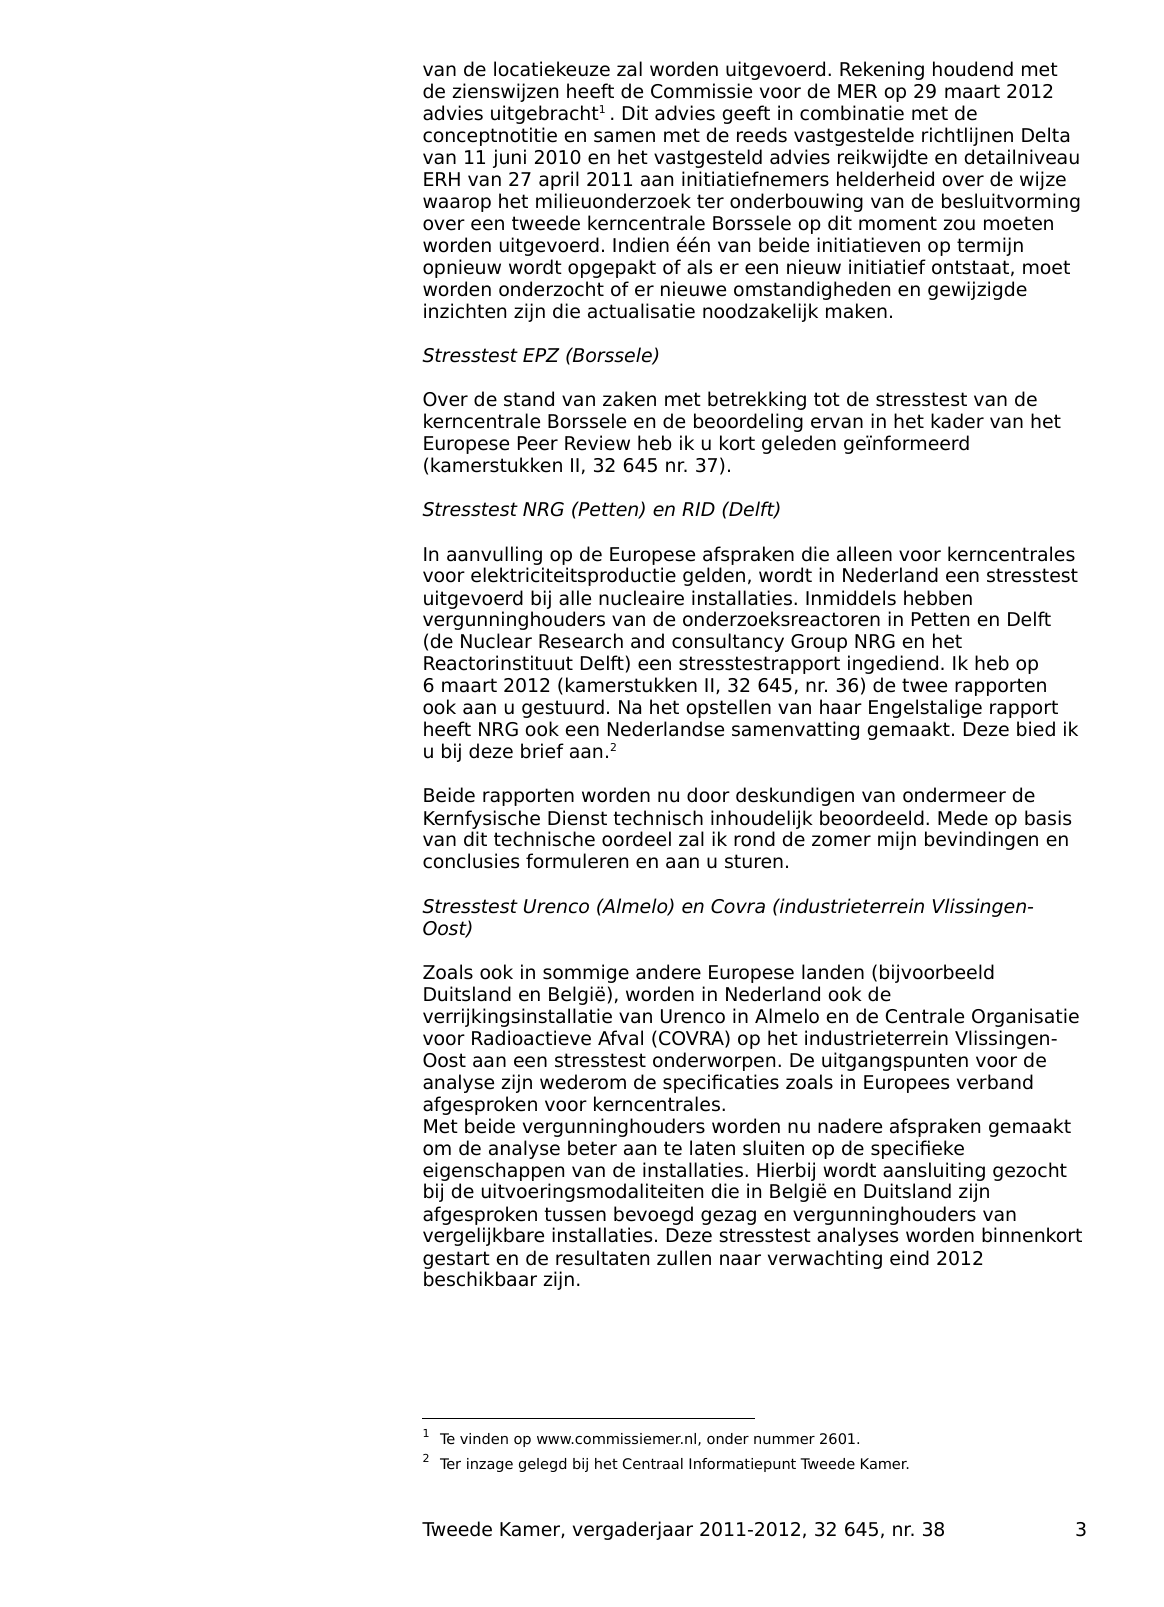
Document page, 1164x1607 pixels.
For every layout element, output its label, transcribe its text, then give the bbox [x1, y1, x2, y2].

text In aanvulling op de Europese afspraken die alleen voor kerncentrales voor elektriciteitsproductie gelden, wordt in Nederland een stresstest uitgevoerd bij alle nucleaire installaties. Inmiddels hebben vergunninghouders van de onderzoeksreactoren in Petten en Delft (de Nuclear Research and consultancy Group NRG en het Reactorinstituut Delft) een stresstestrapport ingediend. Ik heb op 6 maart 2012 (kamerstukken II, 32 645, nr. 36) de twee rapporten ook aan u gestuurd. Na het opstellen van haar Engelstalige rapport heeft NRG ook een Nederlandse samenvatting gemaakt. Deze bied ik u bij deze brief aan. [422, 543, 1087, 763]
text Met beide vergunninghouders worden nu nadere afspraken gemaakt om de analyse beter aan te laten sluiten op de specifieke eigenschappen van de installaties. Hierbij wordt aansluiting gezocht bij de uitvoeringsmodaliteiten die in België en Duitsland zijn afgesproken tussen bevoegd gezag en vergunninghouders van vergelijkbare installaties. Deze stresstest analyses worden binnenkort gestart en de resultaten zullen naar verwachting eind 2012 beschikbaar zijn. [422, 1116, 1087, 1291]
subtitle Stresstest NRG (Petten) en RID (Delft) [422, 499, 1087, 521]
subtitle Stresstest EPZ (Borssele) [422, 345, 1087, 367]
subtitle Stresstest Urenco (Almelo) en Covra (industrieterrein Vlissingen-Oost) [422, 896, 1087, 939]
text Ter inzage gelegd bij het Centraal Informatiepunt Tweede Kamer. [422, 1452, 1087, 1474]
text Beide rapporten worden nu door deskundigen van ondermeer de Kernfysische Dienst technisch inhoudelijk beoordeeld. Mede op basis van dit technische oordeel zal ik rond de zomer mijn bevindingen en conclusies formuleren en aan u sturen. [422, 785, 1087, 873]
text Te vinden op www.commissiemer.nl, onder nummer 2601. [422, 1427, 1087, 1449]
text Zoals ook in sommige andere Europese landen (bijvoorbeeld Duitsland en België), worden in Nederland ook de verrijkingsinstallatie van Urenco in Almelo en de Centrale Organisatie voor Radioactieve Afval (COVRA) op het industrieterrein Vlissingen-Oost aan een stresstest onderworpen. De uitgangspunten voor de analyse zijn wederom de specificaties zoals in Europees verband afgesproken voor kerncentrales. [422, 962, 1087, 1116]
text Over de stand van zaken met betrekking tot de stresstest van de kerncentrale Borssele en de beoordeling ervan in het kader van het Europese Peer Review heb ik u kort geleden geïnformeerd (kamerstukken II, 32 645 nr. 37). [422, 389, 1087, 477]
text van de locatiekeuze zal worden uitgevoerd. Rekening houdend met de zienswijzen heeft de Commissie voor de MER op 29 maart 2012 advies uitgebracht. Dit advies geeft in combinatie met de conceptnotitie en samen met de reeds vastgestelde richtlijnen Delta van 11 juni 2010 en het vastgesteld advies reikwijdte en detailniveau ERH van 27 april 2011 aan initiatiefnemers helderheid over de wijze waarop het milieuonderzoek ter onderbouwing van de besluitvorming over een tweede kerncentrale Borssele op dit moment zou moeten worden uitgevoerd. Indien één van beide initiatieven op termijn opnieuw wordt opgepakt of als er een nieuw initiatief ontstaat, moet worden onderzocht of er nieuwe omstandigheden en gewijzigde inzichten zijn die actualisatie noodzakelijk maken. [422, 59, 1087, 323]
